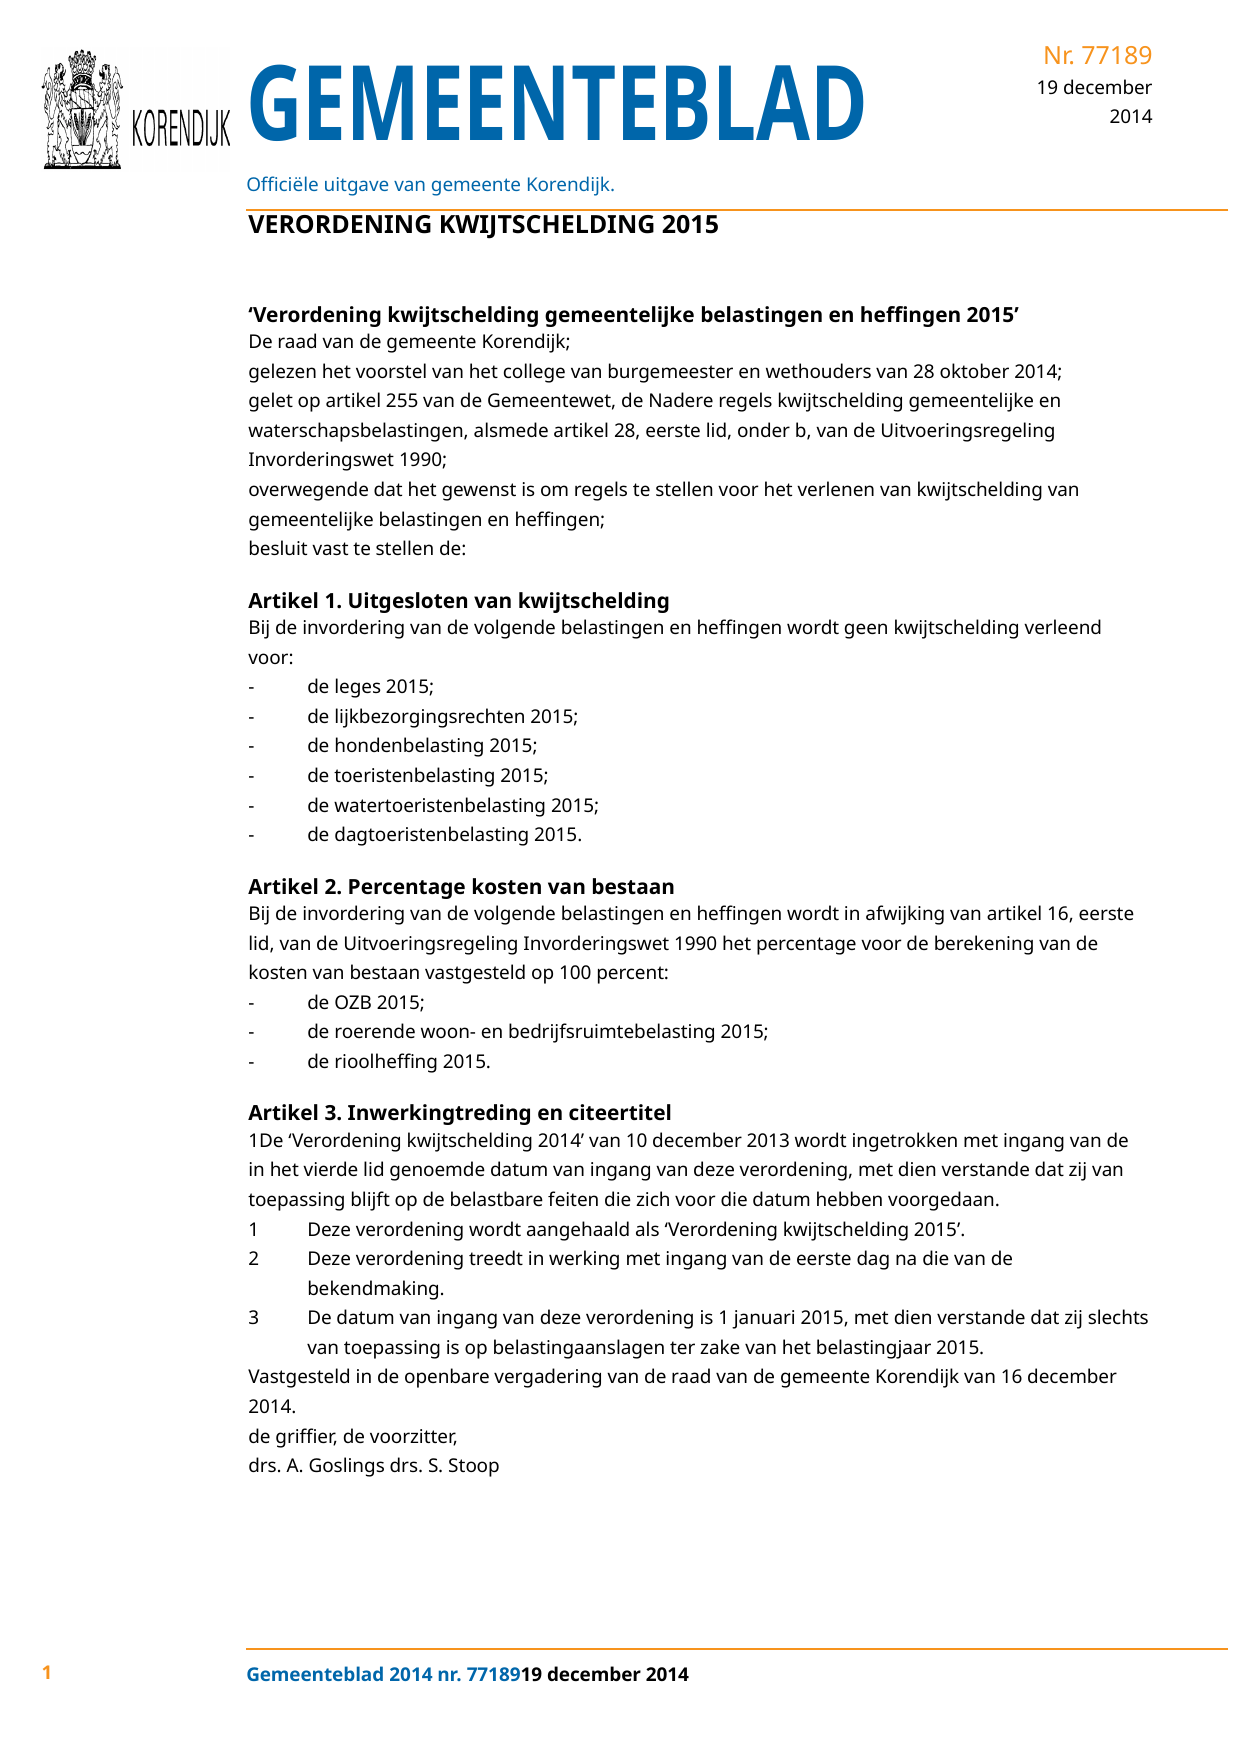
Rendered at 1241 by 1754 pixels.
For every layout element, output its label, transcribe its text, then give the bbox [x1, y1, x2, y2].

list de leges 2015; [248, 673, 1152, 699]
text gelezen het voorstel van het college van burgemeester en wethouders van 28 oktober 2014; [248, 358, 1152, 384]
list de rioolheffing 2015. [248, 1048, 1152, 1074]
text in het vierde lid genoemde datum van ingang van deze verordening, met dien verstande dat zij van toepassing blijft op de belastbare feiten die zich voor die datum hebben voorgedaan. [248, 1157, 1152, 1212]
text Bij de invordering van de volgende belastingen en heffingen wordt geen kwijtschelding verleend voor: [248, 614, 1152, 669]
text 1De ‘Verordening kwijtschelding 2014’ van 10 december 2013 wordt ingetrokken met ingang van de [248, 1127, 1152, 1153]
text De raad van de gemeente Korendijk; [248, 328, 1152, 354]
list de OZB 2015; [248, 989, 1152, 1015]
text drs. A. Goslings drs. S. Stoop [248, 1452, 1152, 1478]
text gelet op artikel 255 van de Gemeentewet, de Nadere regels kwijtschelding gemeentelijke en waterschapsbelastingen, alsmede artikel 28, eerste lid, onder b, van de Uitvoeringsregeling Invorderingswet 1990; [248, 387, 1152, 472]
text ‘Verordening kwijtschelding gemeentelijke belastingen en heffingen 2015’ [248, 300, 1152, 328]
list Deze verordening wordt aangehaald als ‘Verordening kwijtschelding 2015’. [248, 1216, 1152, 1241]
list De datum van ingang van deze verordening is 1 januari 2015, met dien verstande dat zij slechts van toepassing is op belastingaanslagen ter zake van het belastingjaar 2015. [248, 1304, 1152, 1360]
list Deze verordening treedt in werking met ingang van de eerste dag na die van de bekendmaking. [248, 1245, 1152, 1301]
text Artikel 2. Percentage kosten van bestaan [248, 872, 1152, 900]
text Artikel 3. Inwerkingtreding en citeertitel [248, 1098, 1152, 1127]
text de griffier, de voorzitter, [248, 1423, 1152, 1448]
text besluit vast te stellen de: [248, 535, 1152, 561]
list de toeristenbelasting 2015; [248, 762, 1152, 788]
list de watertoeristenbelasting 2015; [248, 792, 1152, 817]
text Artikel 1. Uitgesloten van kwijtschelding [248, 586, 1152, 614]
text VERORDENING KWIJTSCHELDING 2015 [248, 211, 1152, 241]
list de lijkbezorgingsrechten 2015; [248, 703, 1152, 729]
list de roerende woon- en bedrijfsruimtebelasting 2015; [248, 1018, 1152, 1044]
picture [41, 47, 231, 172]
text Bij de invordering van de volgende belastingen en heffingen wordt in afwijking van artikel 16, eerste lid, van de Uitvoeringsregeling Invorderingswet 1990 het percentage voor de berekening van de kosten van bestaan vastgesteld op 100 percent: [248, 900, 1152, 985]
text overwegende dat het gewenst is om regels te stellen voor het verlenen van kwijtschelding van gemeentelijke belastingen en heffingen; [248, 476, 1152, 532]
list de hondenbelasting 2015; [248, 733, 1152, 758]
text Vastgesteld in de openbare vergadering van de raad van de gemeente Korendijk van 16 december 2014. [248, 1364, 1152, 1419]
list de dagtoeristenbelasting 2015. [248, 821, 1152, 847]
